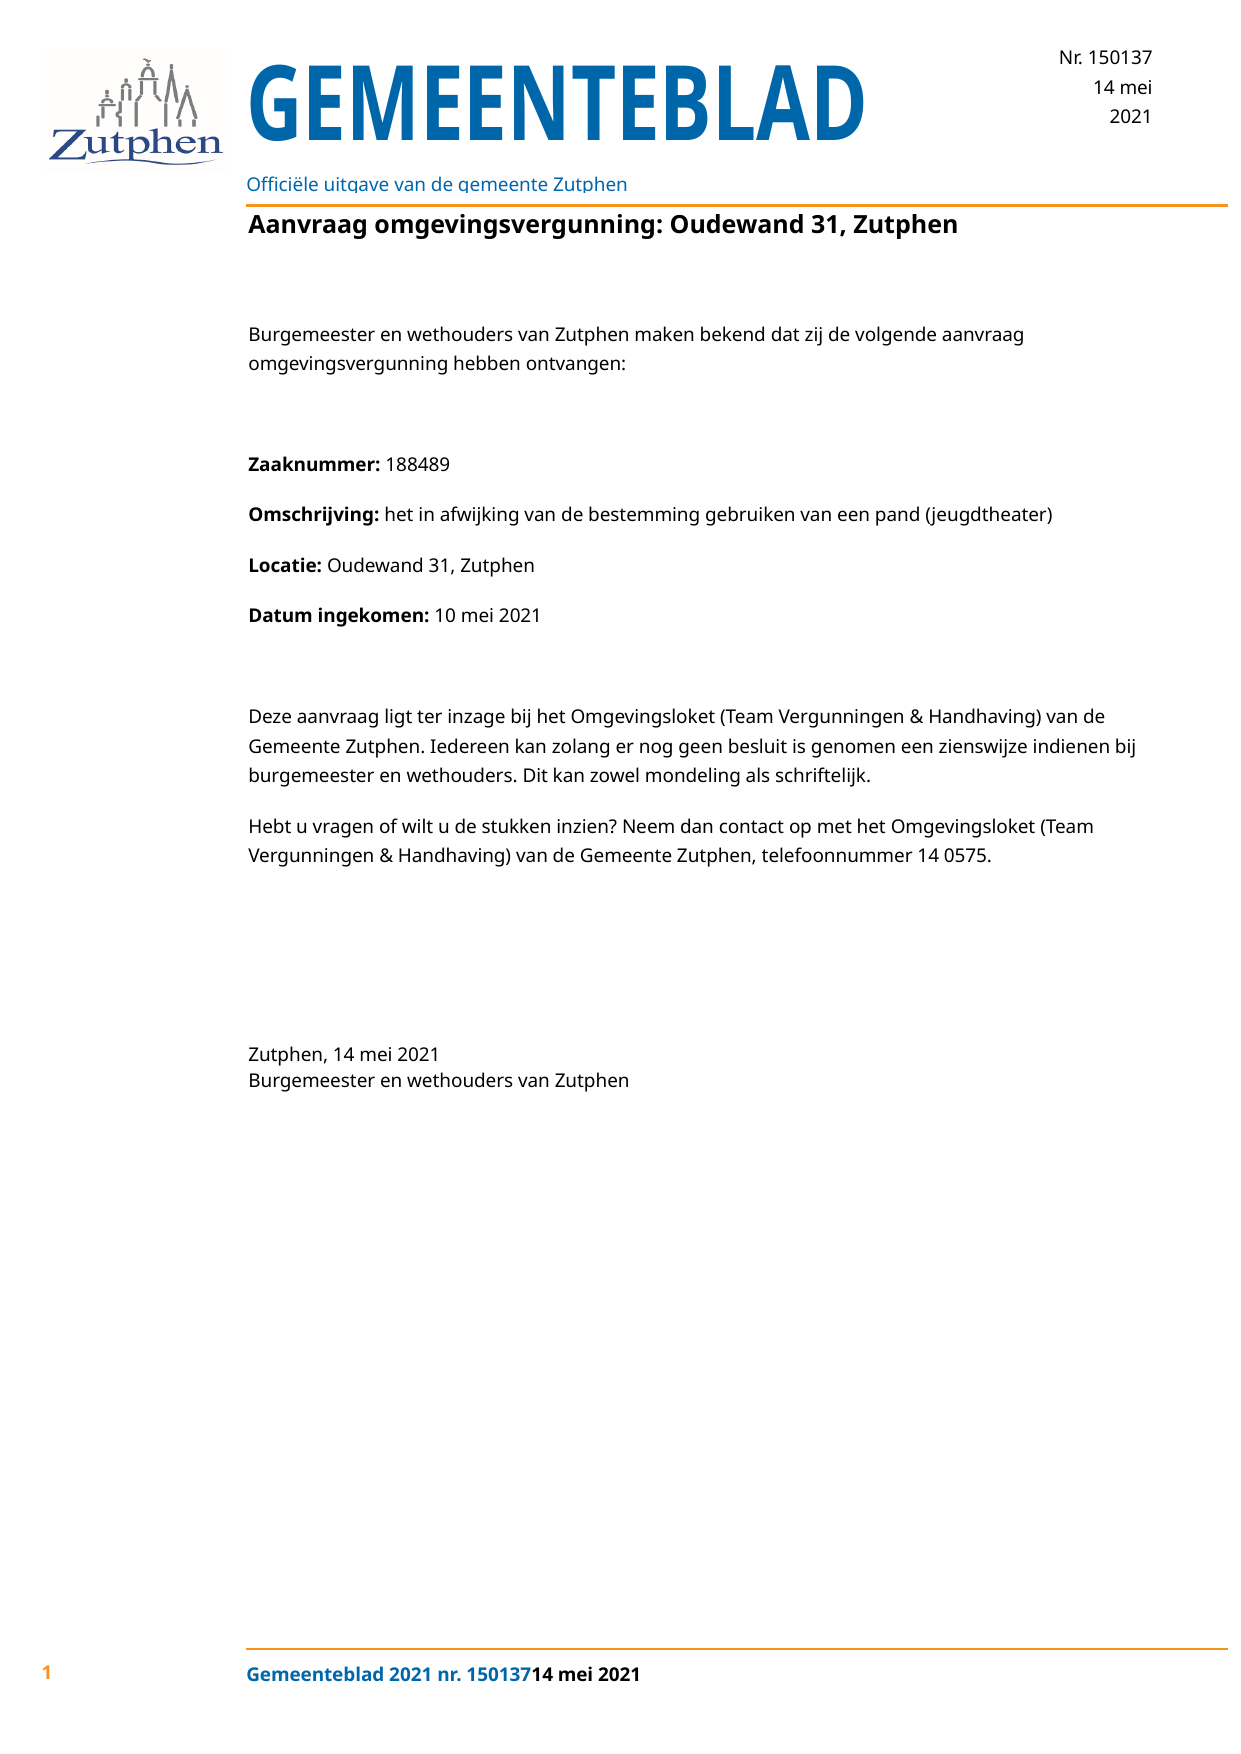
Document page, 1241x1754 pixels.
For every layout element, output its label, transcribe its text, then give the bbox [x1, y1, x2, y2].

text Zaaknummer: 188489 [248, 451, 1152, 477]
text Zutphen, 14 mei 2021 [248, 1041, 1152, 1067]
text Hebt u vragen of wilt u de stukken inzien? Neem dan contact op met het Omgevingsloket (Team Vergunningen & Handhaving) van de Gemeente Zutphen, telefoonnummer 14 0575. [248, 813, 1152, 868]
text Omschrijving: het in afwijking van de bestemming gebruiken van een pand (jeugdtheater) [248, 502, 1152, 527]
text Aanvraag omgevingsvergunning: Oudewand 31, Zutphen [248, 207, 1152, 241]
text Burgemeester en wethouders van Zutphen maken bekend dat zij de volgende aanvraag omgevingsvergunning hebben ontvangen: [248, 321, 1152, 376]
text Deze aanvraag ligt ter inzage bij het Omgevingsloket (Team Vergunningen & Handhaving) van de Gemeente Zutphen. Iedereen kan zolang er nog geen besluit is genomen een zienswijze indienen bij burgemeester en wethouders. Dit kan zowel mondeling als schriftelijk. [248, 703, 1152, 788]
text Datum ingekomen: 10 mei 2021 [248, 602, 1152, 628]
text Locatie: Oudewand 31, Zutphen [248, 552, 1152, 578]
picture [41, 47, 231, 172]
text Burgemeester en wethouders van Zutphen [248, 1067, 1152, 1093]
